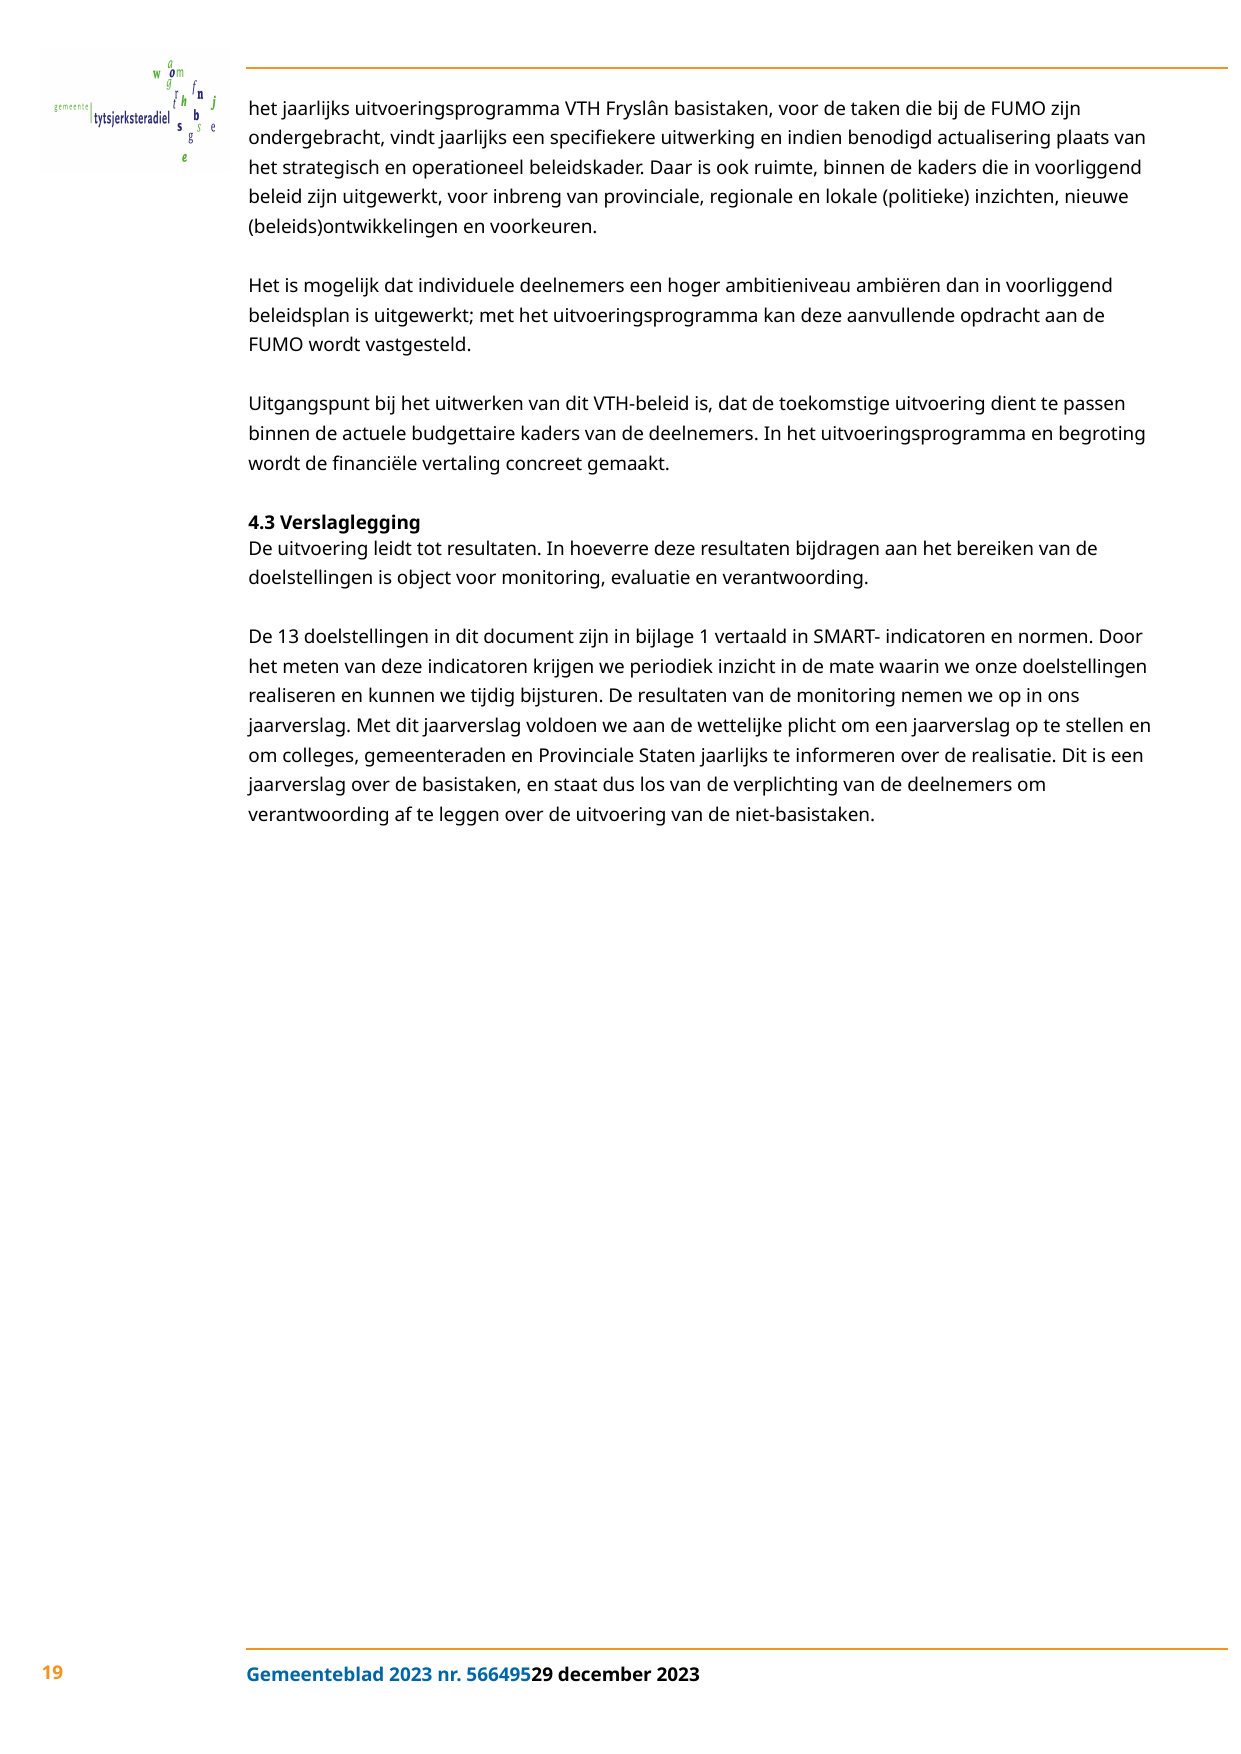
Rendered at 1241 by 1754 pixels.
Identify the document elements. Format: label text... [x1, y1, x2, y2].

text het jaarlijks uitvoeringsprogramma VTH Fryslân basistaken, voor de taken die bij de FUMO zijn ondergebracht, vindt jaarlijks een specifiekere uitwerking en indien benodigd actualisering plaats van het strategisch en operationeel beleidskader. Daar is ook ruimte, binnen de kaders die in voorliggend beleid zijn uitgewerkt, voor inbreng van provinciale, regionale en lokale (politieke) inzichten, nieuwe (beleids)ontwikkelingen en voorkeuren. [248, 95, 1152, 239]
text De 13 doelstellingen in dit document zijn in bijlage 1 vertaald in SMART- indicatoren en normen. Door het meten van deze indicatoren krijgen we periodiek inzicht in de mate waarin we onze doelstellingen realiseren en kunnen we tijdig bijsturen. De resultaten van de monitoring nemen we op in ons jaarverslag. Met dit jaarverslag voldoen we aan de wettelijke plicht om een jaarverslag op te stellen en om colleges, gemeenteraden en Provinciale Staten jaarlijks te informeren over de realisatie. Dit is een jaarverslag over de basistaken, en staat dus los van de verplichting van de deelnemers om verantwoording af te leggen over de uitvoering van de niet-basistaken. [248, 623, 1152, 827]
text Uitgangspunt bij het uitwerken van dit VTH-beleid is, dat de toekomstige uitvoering dient te passen binnen de actuele budgettaire kaders van de deelnemers. In het uitvoeringsprogramma en begroting wordt de financiële vertaling concreet gemaakt. [248, 391, 1152, 476]
picture [41, 47, 231, 172]
text Het is mogelijk dat individuele deelnemers een hoger ambitieniveau ambiëren dan in voorliggend beleidsplan is uitgewerkt; met het uitvoeringsprogramma kan deze aanvullende opdracht aan de FUMO wordt vastgesteld. [248, 272, 1152, 357]
text 4.3 Verslaglegging [248, 509, 1152, 535]
text De uitvoering leidt tot resultaten. In hoeverre deze resultaten bijdragen aan het bereiken van de doelstellingen is object voor monitoring, evaluatie en verantwoording. [248, 535, 1152, 590]
